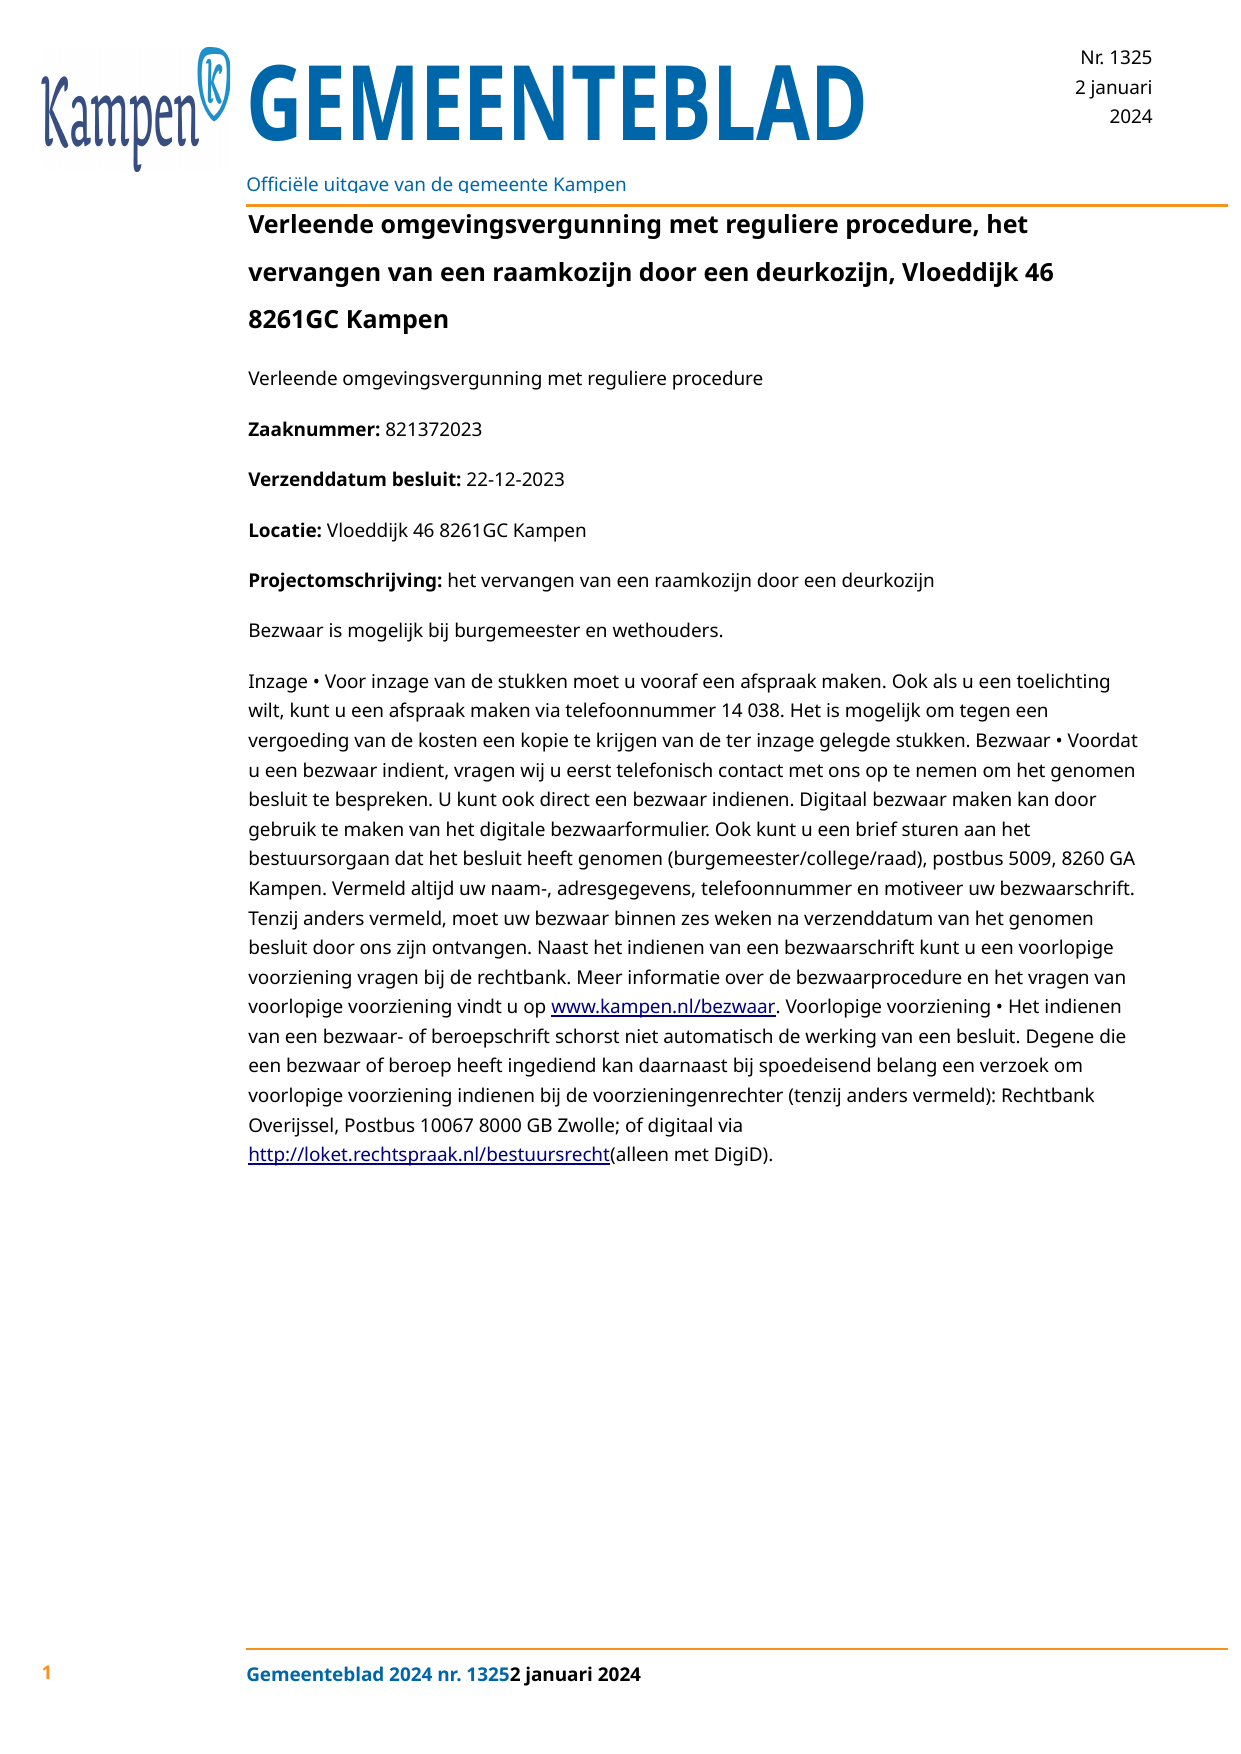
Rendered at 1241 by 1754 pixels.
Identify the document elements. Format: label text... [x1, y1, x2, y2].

text Verleende omgevingsvergunning met reguliere procedure [248, 366, 1152, 391]
text Projectomschrijving: het vervangen van een raamkozijn door een deurkozijn [248, 567, 1152, 593]
text Bezwaar is mogelijk bij burgemeester en wethouders. [248, 618, 1152, 643]
text Verzenddatum besluit: 22-12-2023 [248, 466, 1152, 492]
text Locatie: Vloeddijk 46 8261GC Kampen [248, 517, 1152, 542]
text Zaaknummer: 821372023 [248, 416, 1152, 442]
text Inzage • Voor inzage van de stukken moet u vooraf een afspraak maken. Ook als u een toelichting wilt, kunt u een afspraak maken via telefoonnummer 14 038. Het is mogelijk om tegen een vergoeding van de kosten een kopie te krijgen van de ter inzage gelegde stukken. Bezwaar • Voordat u een bezwaar indient, vragen wij u eerst telefonisch contact met ons op te nemen om het genomen besluit te bespreken. U kunt ook direct een bezwaar indienen. Digitaal bezwaar maken kan door gebruik te maken van het digitale bezwaarformulier. Ook kunt u een brief sturen aan het bestuursorgaan dat het besluit heeft genomen (burgemeester/college/raad), postbus 5009, 8260 GA Kampen. Vermeld altijd uw naam-, adresgegevens, telefoonnummer en motiveer uw bezwaarschrift. Tenzij anders vermeld, moet uw bezwaar binnen zes weken na verzenddatum van het genomen besluit door ons zijn ontvangen. Naast het indienen van een bezwaarschrift kunt u een voorlopige voorziening vragen bij de rechtbank. Meer informatie over de bezwaarprocedure en het vragen van voorlopige voorziening vindt u op www.kampen.nl/bezwaar. Voorlopige voorziening • Het indienen van een bezwaar- of beroepschrift schorst niet automatisch de werking van een besluit. Degene die een bezwaar of beroep heeft ingediend kan daarnaast bij spoedeisend belang een verzoek om voorlopige voorziening indienen bij de voorzieningenrechter (tenzij anders vermeld): Rechtbank Overijssel, Postbus 10067 8000 GB Zwolle; of digitaal via http://loket.rechtspraak.nl/bestuursrecht(alleen met DigiD). [248, 668, 1152, 1167]
text Verleende omgevingsvergunning met reguliere procedure, het vervangen van een raamkozijn door een deurkozijn, Vloeddijk 46 8261GC Kampen [248, 207, 1152, 336]
picture [41, 47, 231, 172]
